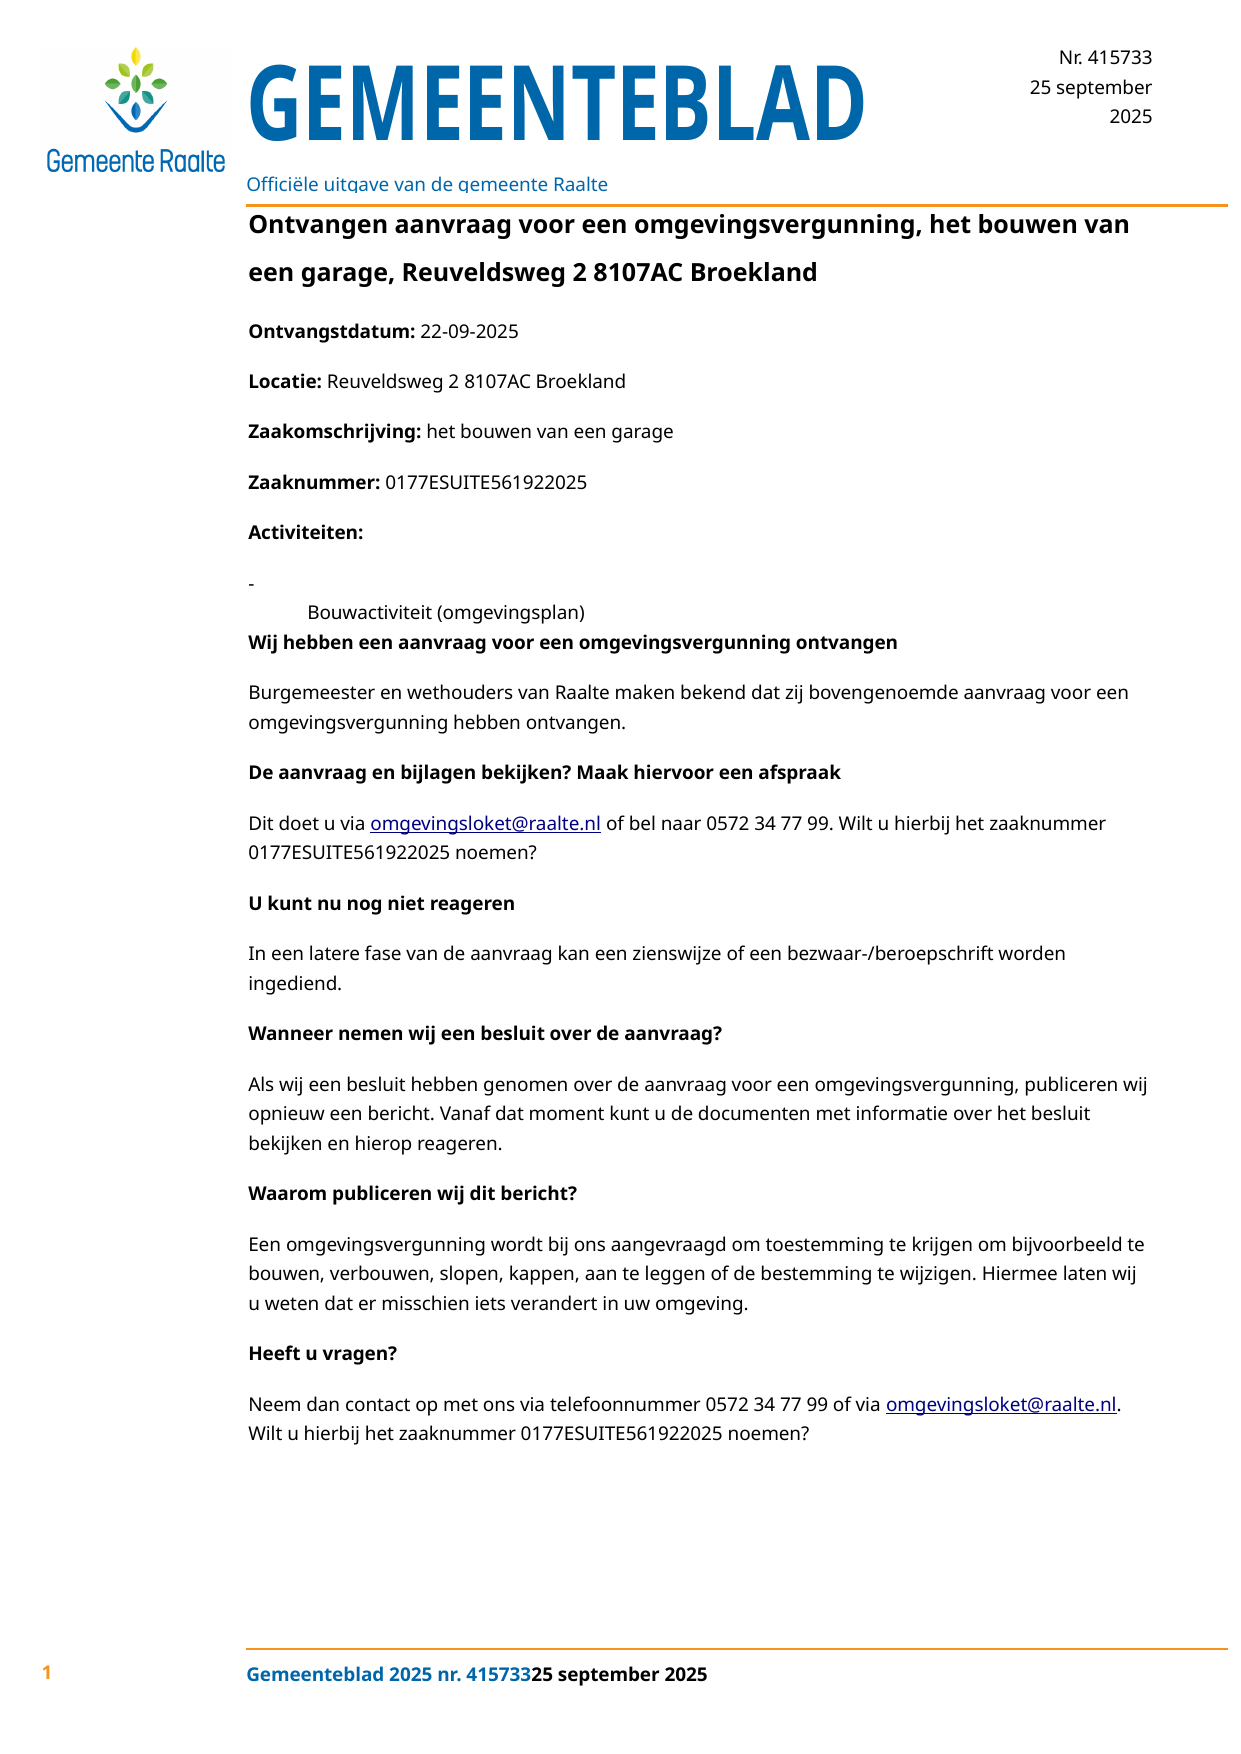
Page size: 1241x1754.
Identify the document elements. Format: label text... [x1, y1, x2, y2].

text Een omgevingsvergunning wordt bij ons aangevraagd om toestemming te krijgen om bijvoorbeeld te bouwen, verbouwen, slopen, kappen, aan te leggen of de bestemming te wijzigen. Hiermee laten wij u weten dat er misschien iets verandert in uw omgeving. [248, 1231, 1152, 1316]
text Heeft u vragen? [248, 1340, 1152, 1366]
text Dit doet u via omgevingsloket@raalte.nl of bel naar 0572 34 77 99. Wilt u hierbij het zaaknummer 0177ESUITE561922025 noemen? [248, 810, 1152, 865]
text Locatie: Reuveldsweg 2 8107AC Broekland [248, 368, 1152, 394]
text Burgemeester en wethouders van Raalte maken bekend dat zij bovengenoemde aanvraag voor een omgevingsvergunning hebben ontvangen. [248, 679, 1152, 735]
list Bouwactiviteit (omgevingsplan) [248, 599, 1152, 625]
text Als wij een besluit hebben genomen over de aanvraag voor een omgevingsvergunning, publiceren wij opnieuw een bericht. Vanaf dat moment kunt u de documenten met informatie over het besluit bekijken en hierop reageren. [248, 1071, 1152, 1156]
text De aanvraag en bijlagen bekijken? Maak hiervoor een afspraak [248, 759, 1152, 785]
text In een latere fase van de aanvraag kan een zienswijze of een bezwaar-/beroepschrift worden ingediend. [248, 940, 1152, 996]
text Waarom publiceren wij dit bericht? [248, 1180, 1152, 1206]
text Neem dan contact op met ons via telefoonnummer 0572 34 77 99 of via omgevingsloket@raalte.nl. Wilt u hierbij het zaaknummer 0177ESUITE561922025 noemen? [248, 1391, 1152, 1446]
text Wanneer nemen wij een besluit over de aanvraag? [248, 1020, 1152, 1046]
picture [41, 47, 231, 172]
text Wij hebben een aanvraag voor een omgevingsvergunning ontvangen [248, 629, 1152, 655]
text U kunt nu nog niet reageren [248, 890, 1152, 916]
text Zaakomschrijving: het bouwen van een garage [248, 419, 1152, 444]
text Zaaknummer: 0177ESUITE561922025 [248, 469, 1152, 495]
text Ontvangen aanvraag voor een omgevingsvergunning, het bouwen van een garage, Reuveldsweg 2 8107AC Broekland [248, 207, 1152, 288]
text Activiteiten: [248, 519, 1152, 545]
text Ontvangstdatum: 22-09-2025 [248, 318, 1152, 344]
